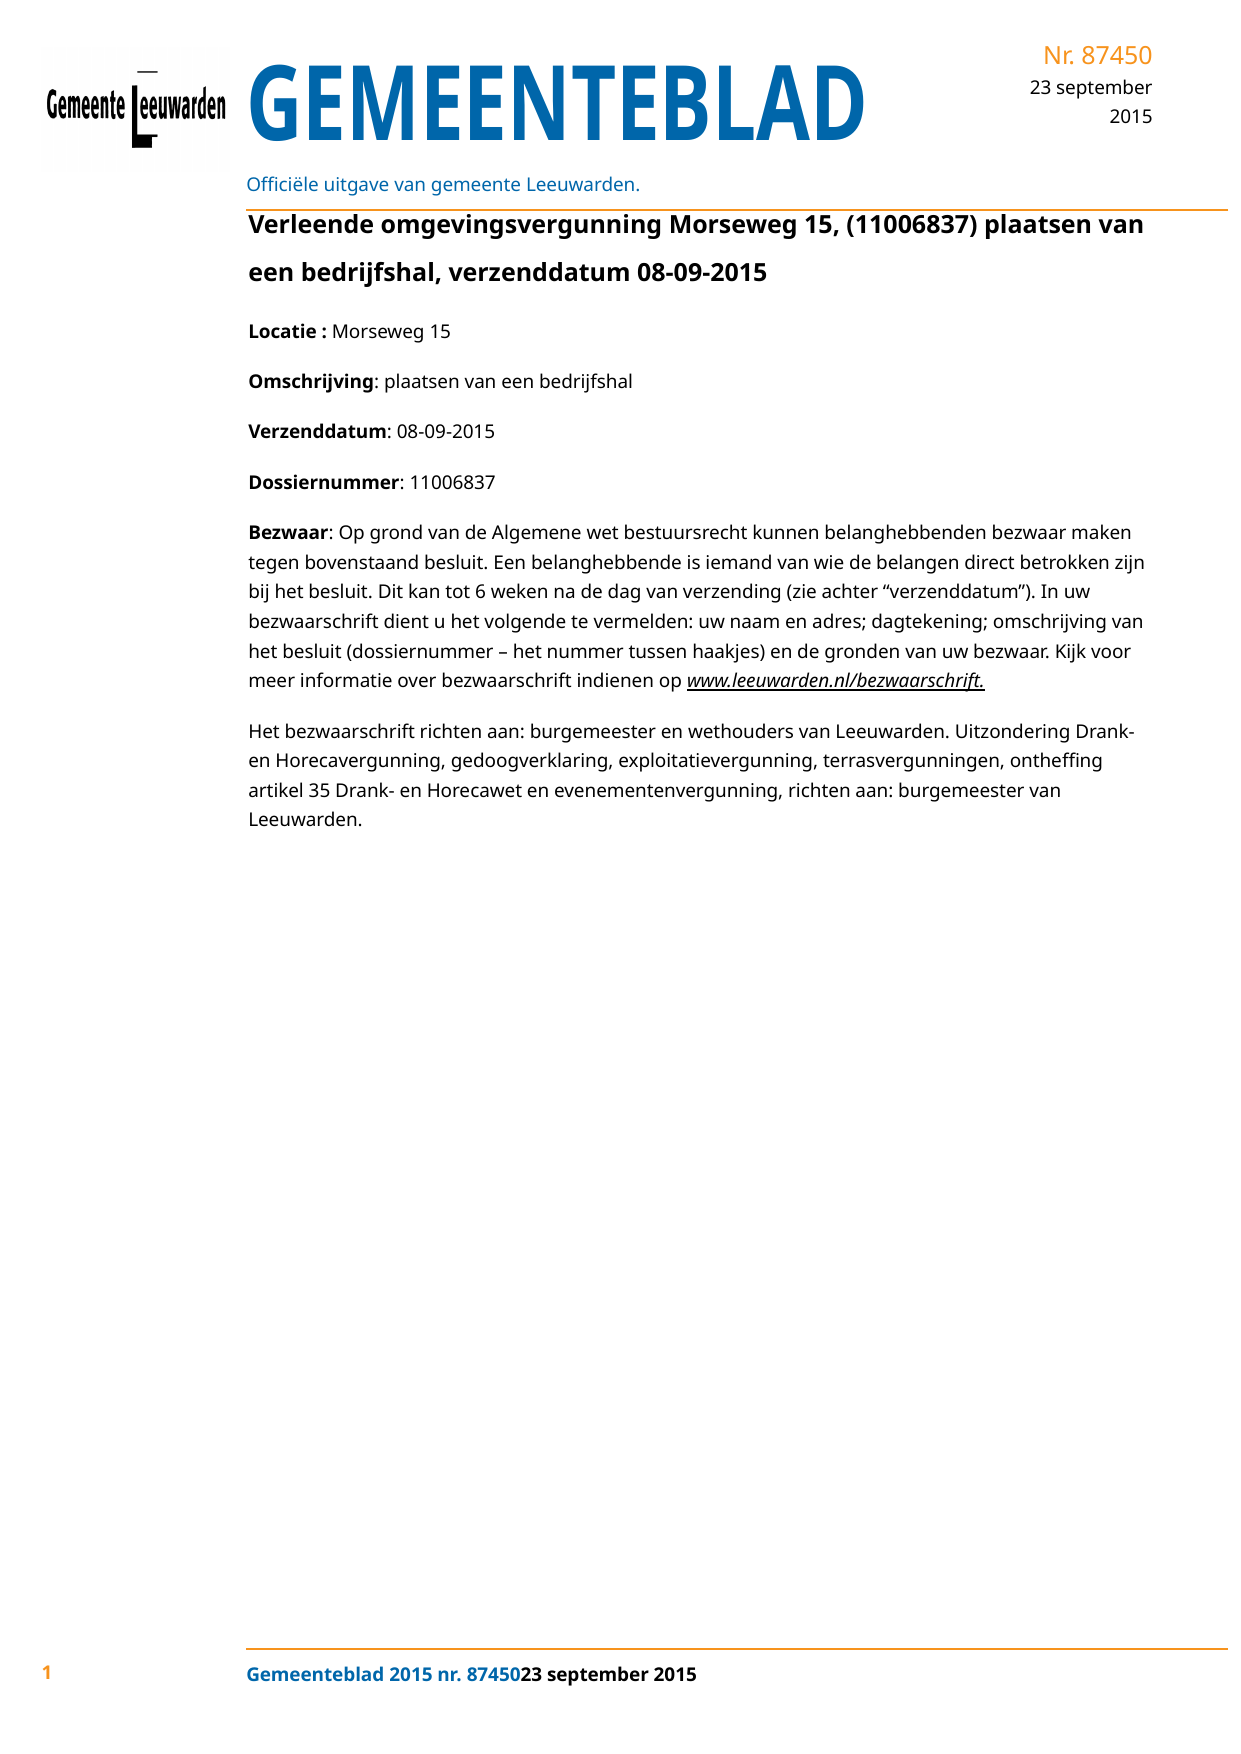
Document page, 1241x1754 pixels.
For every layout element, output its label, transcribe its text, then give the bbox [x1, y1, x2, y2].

text Verzenddatum: 08-09-2015 [248, 419, 1152, 444]
text Dossiernummer: 11006837 [248, 469, 1152, 495]
text Bezwaar: Op grond van de Algemene wet bestuursrecht kunnen belanghebbenden bezwaar maken tegen bovenstaand besluit. Een belanghebbende is iemand van wie de belangen direct betrokken zijn bij het besluit. Dit kan tot 6 weken na de dag van verzending (zie achter “verzenddatum”). In uw bezwaarschrift dient u het volgende te vermelden: uw naam en adres; dagtekening; omschrijving van het besluit (dossiernummer – het nummer tussen haakjes) en de gronden van uw bezwaar. Kijk voor meer informatie over bezwaarschrift indienen op www.leeuwarden.nl/bezwaarschrift. [248, 519, 1152, 693]
picture [41, 47, 231, 172]
text Verleende omgevingsvergunning Morseweg 15, (11006837) plaatsen van een bedrijfshal, verzenddatum 08-09-2015 [248, 211, 1152, 288]
text Het bezwaarschrift richten aan: burgemeester en wethouders van Leeuwarden. Uitzondering Drank- en Horecavergunning, gedoogverklaring, exploitatievergunning, terrasvergunningen, ontheffing artikel 35 Drank- en Horecawet en evenementenvergunning, richten aan: burgemeester van Leeuwarden. [248, 718, 1152, 832]
text Locatie : Morseweg 15 [248, 318, 1152, 344]
text Omschrijving: plaatsen van een bedrijfshal [248, 368, 1152, 394]
